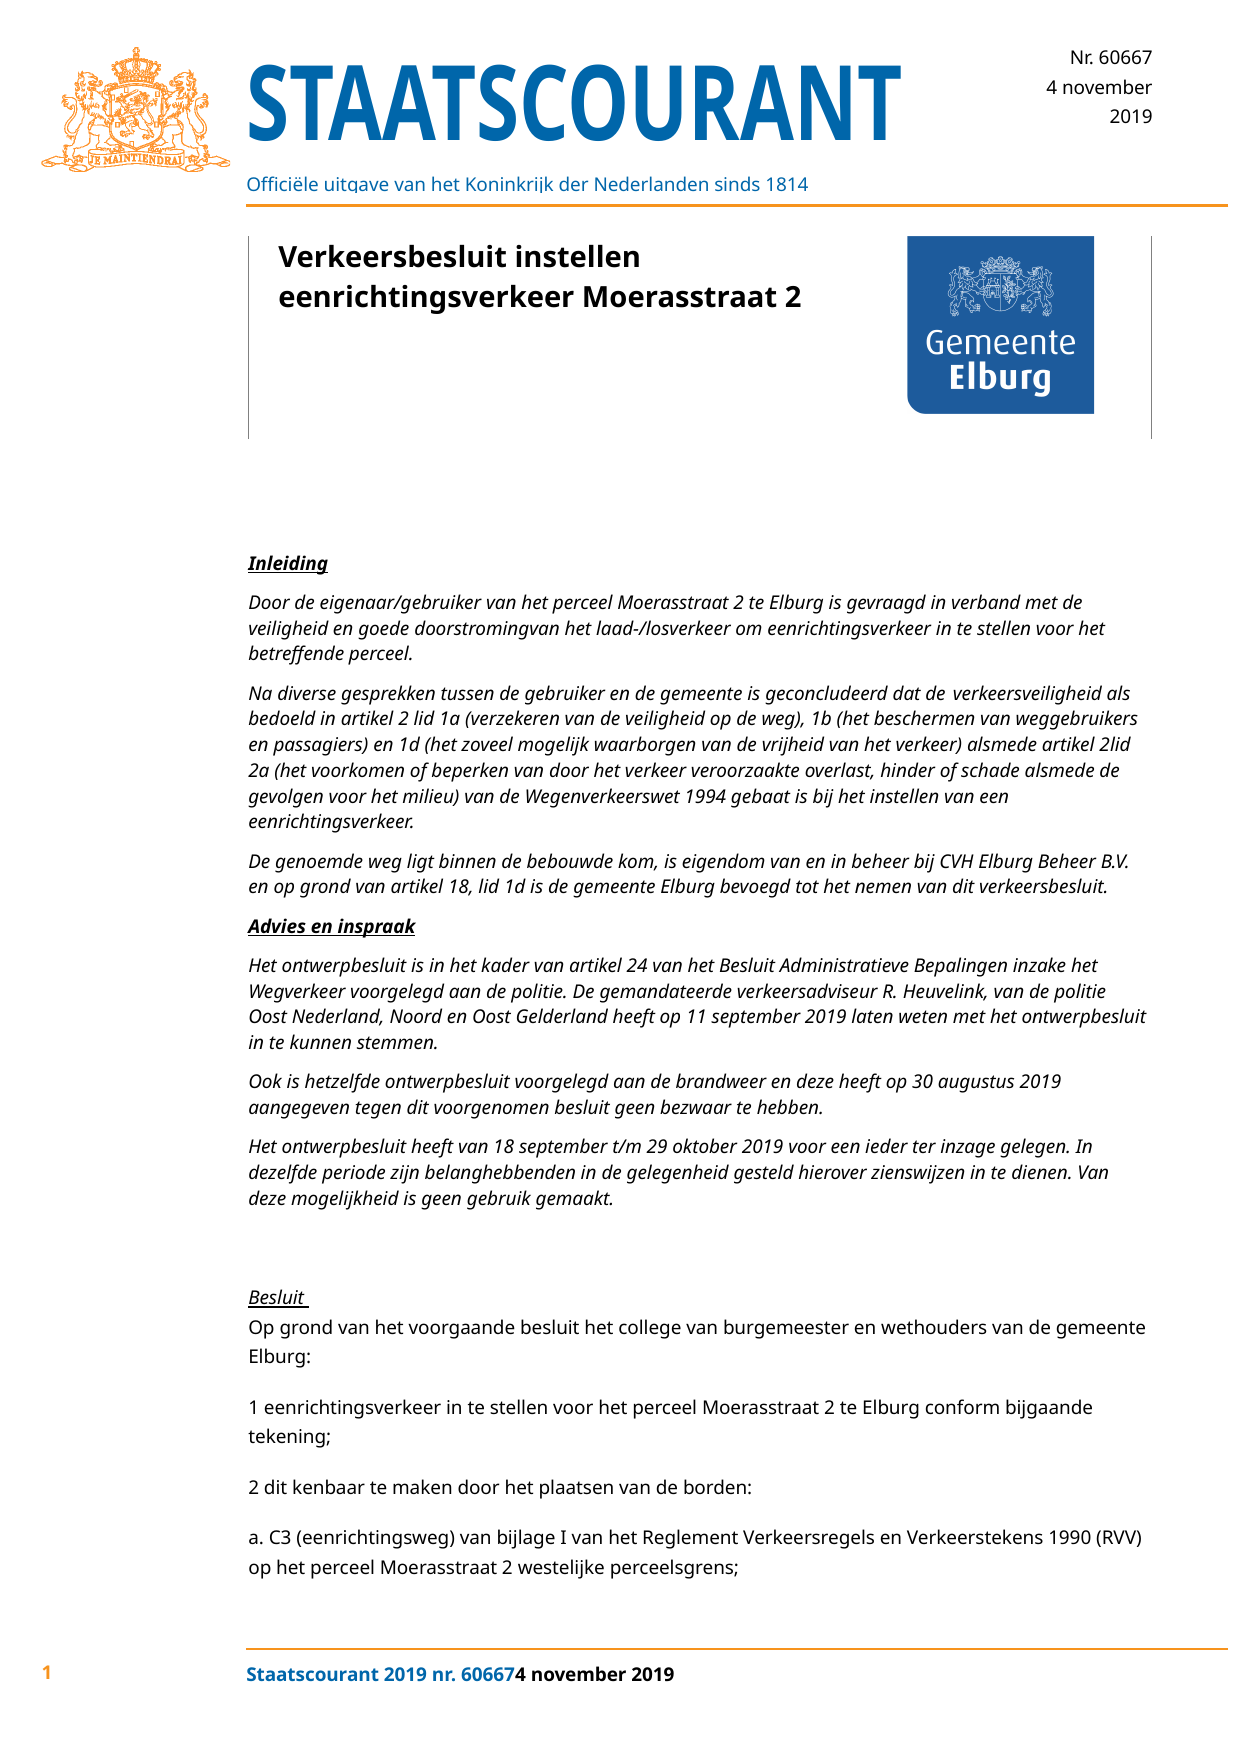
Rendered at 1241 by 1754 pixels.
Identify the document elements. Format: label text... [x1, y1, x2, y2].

text Inleiding [248, 550, 1152, 576]
text Na diverse gesprekken tussen de gebruiker en de gemeente is geconcludeerd dat de verkeersveiligheid als bedoeld in artikel 2 lid 1a (verzekeren van de veiligheid op de weg), 1b (het beschermen van weggebruikers en passagiers) en 1d (het zoveel mogelijk waarborgen van de vrijheid van het verkeer) alsmede artikel 2lid 2a (het voorkomen of beperken van door het verkeer veroorzaakte overlast, hinder of schade alsmede de gevolgen voor het milieu) van de Wegenverkeerswet 1994 gebaat is bij het instellen van een eenrichtingsverkeer. [248, 680, 1152, 834]
text Besluit [248, 1284, 1152, 1310]
text Op grond van het voorgaande besluit het college van burgemeester en wethouders van de gemeente Elburg: [248, 1314, 1152, 1369]
picture [41, 47, 231, 172]
text Advies en inspraak [248, 913, 1152, 938]
table_header Verkeersbesluit instellen eenrichtingsverkeer Moerasstraat 2 [249, 236, 850, 439]
text 2 dit kenbaar te maken door het plaatsen van de borden: [248, 1474, 1152, 1500]
table_header [850, 414, 1151, 439]
text Het ontwerpbesluit is in het kader van artikel 24 van het Besluit Administratieve Bepalingen inzake het Wegverkeer voorgelegd aan de politie. De gemandateerde verkeersadviseur R. Heuvelink, van de politie Oost Nederland, Noord en Oost Gelderland heeft op 11 september 2019 laten weten met het ontwerpbesluit in te kunnen stemmen. [248, 952, 1152, 1055]
table_header [850, 236, 907, 413]
text Het ontwerpbesluit heeft van 18 september t/m 29 oktober 2019 voor een ieder ter inzage gelegen. In dezelfde periode zijn belanghebbenden in de gelegenheid gesteld hierover zienswijzen in te dienen. Van deze mogelijkheid is geen gebruik gemaakt. [248, 1133, 1152, 1211]
text 1 eenrichtingsverkeer in te stellen voor het perceel Moerasstraat 2 te Elburg conform bijgaande tekening; [248, 1394, 1152, 1449]
text Door de eigenaar/gebruiker van het perceel Moerasstraat 2 te Elburg is gevraagd in verband met de veiligheid en goede doorstromingvan het laad-/losverkeer om eenrichtingsverkeer in te stellen voor het betreffende perceel. [248, 589, 1152, 666]
text Ook is hetzelfde ontwerpbesluit voorgelegd aan de brandweer en deze heeft op 30 augustus 2019 aangegeven tegen dit voorgenomen besluit geen bezwaar te hebben. [248, 1068, 1152, 1120]
text De genoemde weg ligt binnen de bebouwde kom, is eigendom van en in beheer bij CVH Elburg Beheer B.V. en op grond van artikel 18, lid 1d is de gemeente Elburg bevoegd tot het nemen van dit verkeersbesluit. [248, 848, 1152, 899]
text a. C3 (eenrichtingsweg) van bijlage I van het Reglement Verkeersregels en Verkeerstekens 1990 (RVV) op het perceel Moerasstraat 2 westelijke perceelsgrens; [248, 1524, 1152, 1580]
table_header [1095, 236, 1151, 413]
picture [907, 236, 1095, 414]
